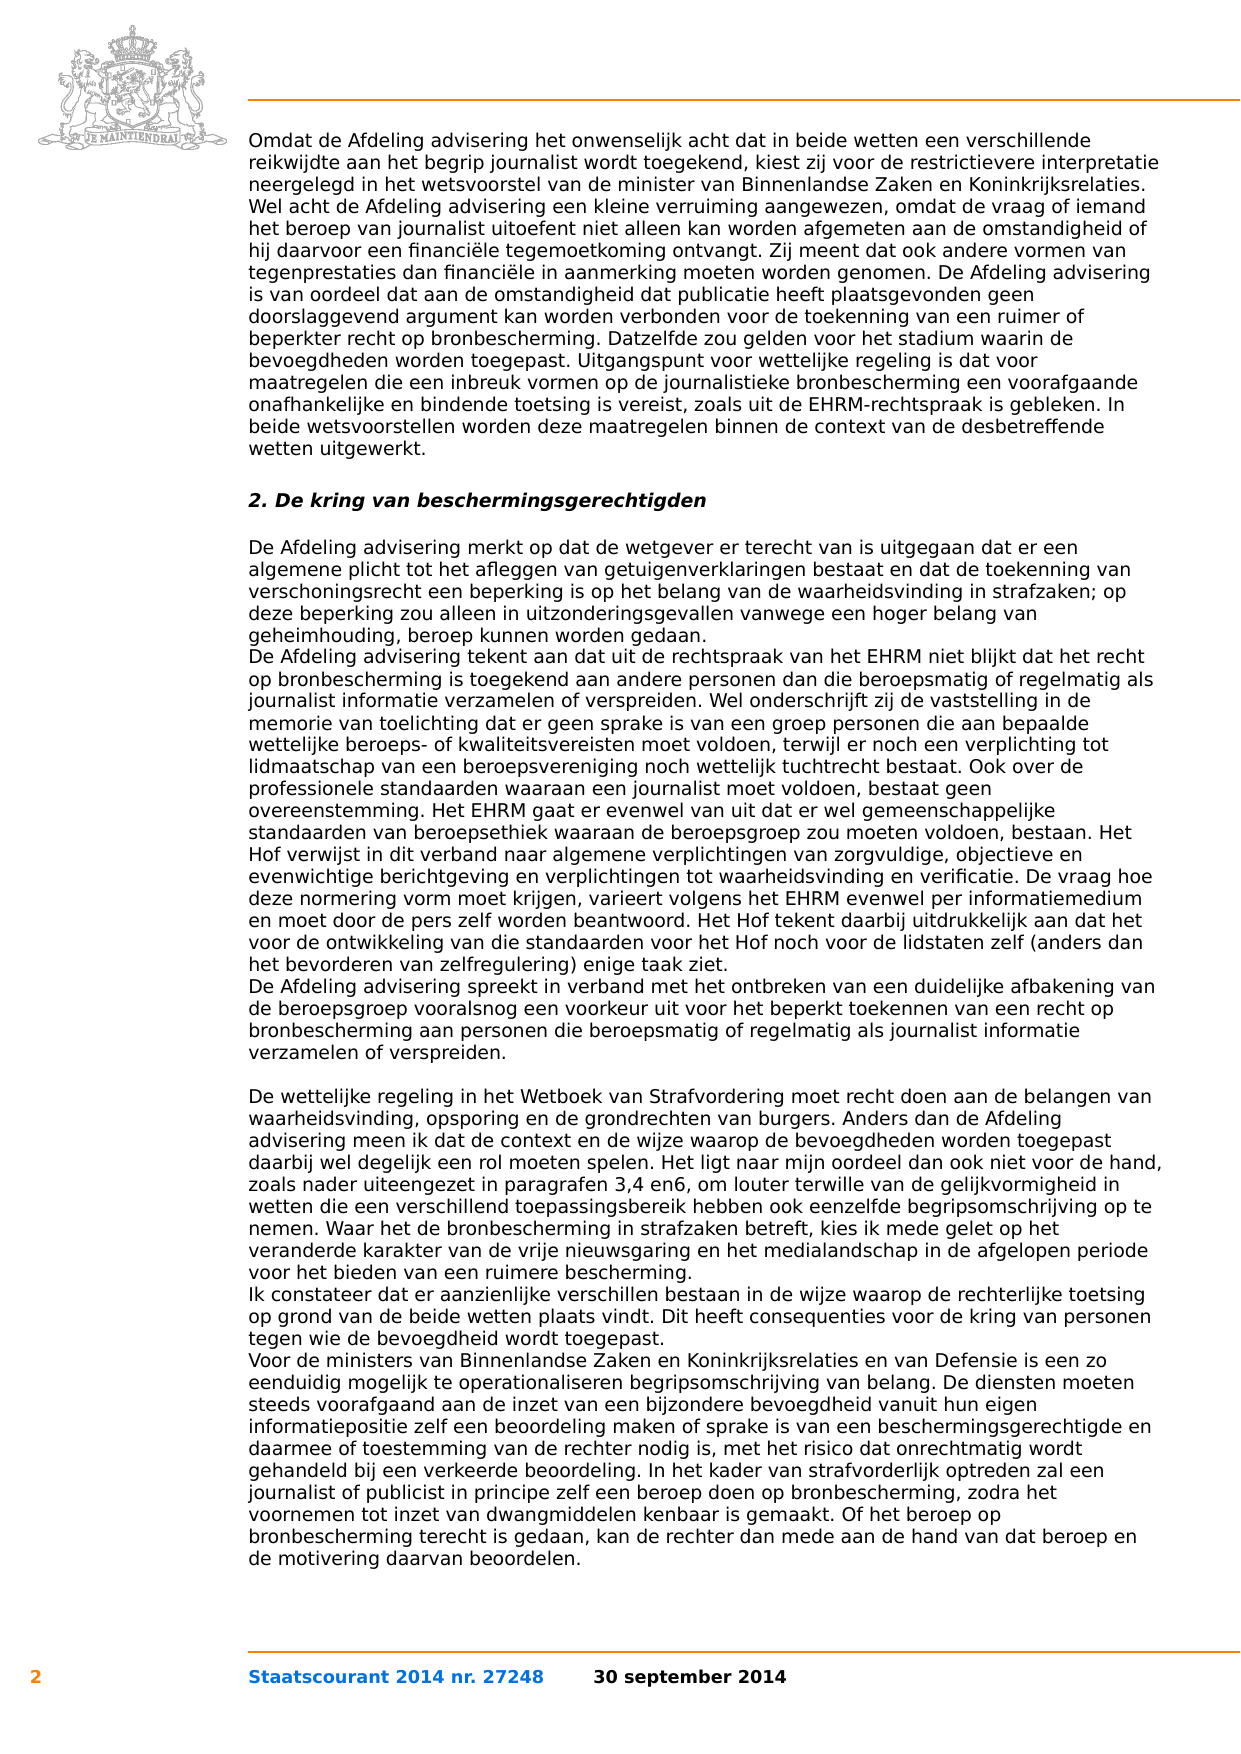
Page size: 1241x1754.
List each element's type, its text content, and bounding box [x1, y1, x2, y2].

text Voor de ministers van Binnenlandse Zaken en Koninkrijksrelaties en van Defensie is een zo eenduidig mogelijk te operationaliseren begripsomschrijving van belang. De diensten moeten steeds voorafgaand aan de inzet van een bijzondere bevoegdheid vanuit hun eigen informatiepositie zelf een beoordeling maken of sprake is van een beschermingsgerechtigde en daarmee of toestemming van de rechter nodig is, met het risico dat onrechtmatig wordt gehandeld bij een verkeerde beoordeling. In het kader van strafvorderlijk optreden zal een journalist of publicist in principe zelf een beroep doen op bronbescherming, zodra het voornemen tot inzet van dwangmiddelen kenbaar is gemaakt. Of het beroep op bronbescherming terecht is gedaan, kan de rechter dan mede aan de hand van dat beroep en de motivering daarvan beoordelen. [248, 1350, 1163, 1569]
text Ik constateer dat er aanzienlijke verschillen bestaan in de wijze waarop de rechterlijke toetsing op grond van de beide wetten plaats vindt. Dit heeft consequenties voor de kring van personen tegen wie de bevoegdheid wordt toegepast. [248, 1284, 1163, 1350]
text De Afdeling advisering merkt op dat de wetgever er terecht van is uitgegaan dat er een algemene plicht tot het afleggen van getuigenverklaringen bestaat en dat de toekenning van verschoningsrecht een beperking is op het belang van de waarheidsvinding in strafzaken; op deze beperking zou alleen in uitzonderingsgevallen vanwege een hoger belang van geheimhouding, beroep kunnen worden gedaan. [248, 537, 1163, 646]
text Omdat de Afdeling advisering het onwenselijk acht dat in beide wetten een verschillende reikwijdte aan het begrip journalist wordt toegekend, kiest zij voor de restrictievere interpretatie neergelegd in het wetsvoorstel van de minister van Binnenlandse Zaken en Koninkrijksrelaties. Wel acht de Afdeling advisering een kleine verruiming aangewezen, omdat de vraag of iemand het beroep van journalist uitoefent niet alleen kan worden afgemeten aan de omstandigheid of hij daarvoor een financiële tegemoetkoming ontvangt. Zij meent dat ook andere vormen van tegenprestaties dan financiële in aanmerking moeten worden genomen. De Afdeling advisering is van oordeel dat aan de omstandigheid dat publicatie heeft plaatsgevonden geen doorslaggevend argument kan worden verbonden voor de toekenning van een ruimer of beperkter recht op bronbescherming. Datzelfde zou gelden voor het stadium waarin de bevoegdheden worden toegepast. Uitgangspunt voor wettelijke regeling is dat voor maatregelen die een inbreuk vormen op de journalistieke bronbescherming een voorafgaande onafhankelijke en bindende toetsing is vereist, zoals uit de EHRM-rechtspraak is gebleken. In beide wetsvoorstellen worden deze maatregelen binnen de context van de desbetreffende wetten uitgewerkt. [248, 130, 1163, 459]
text De Afdeling advisering spreekt in verband met het ontbreken van een duidelijke afbakening van de beroepsgroep vooralsnog een voorkeur uit voor het beperkt toekennen van een recht op bronbescherming aan personen die beroepsmatig of regelmatig als journalist informatie verzamelen of verspreiden. [248, 976, 1163, 1064]
text De Afdeling advisering tekent aan dat uit de rechtspraak van het EHRM niet blijkt dat het recht op bronbescherming is toegekend aan andere personen dan die beroepsmatig of regelmatig als journalist informatie verzamelen of verspreiden. Wel onderschrijft zij de vaststelling in de memorie van toelichting dat er geen sprake is van een groep personen die aan bepaalde wettelijke beroeps- of kwaliteitsvereisten moet voldoen, terwijl er noch een verplichting tot lidmaatschap van een beroepsvereniging noch wettelijk tuchtrecht bestaat. Ook over de professionele standaarden waaraan een journalist moet voldoen, bestaat geen overeenstemming. Het EHRM gaat er evenwel van uit dat er wel gemeenschappelijke standaarden van beroepsethiek waaraan de beroepsgroep zou moeten voldoen, bestaan. Het Hof verwijst in dit verband naar algemene verplichtingen van zorgvuldige, objectieve en evenwichtige berichtgeving en verplichtingen tot waarheidsvinding en verificatie. De vraag hoe deze normering vorm moet krijgen, varieert volgens het EHRM evenwel per informatiemedium en moet door de pers zelf worden beantwoord. Het Hof tekent daarbij uitdrukkelijk aan dat het voor de ontwikkeling van die standaarden voor het Hof noch voor de lidstaten zelf (anders dan het bevorderen van zelfregulering) enige taak ziet. [248, 646, 1163, 976]
subtitle 2. De kring van beschermingsgerechtigden [248, 489, 1163, 512]
text De wettelijke regeling in het Wetboek van Strafvordering moet recht doen aan de belangen van waarheidsvinding, opsporing en de grondrechten van burgers. Anders dan de Afdeling advisering meen ik dat de context en de wijze waarop de bevoegdheden worden toegepast daarbij wel degelijk een rol moeten spelen. Het ligt naar mijn oordeel dan ook niet voor de hand, zoals nader uiteengezet in paragrafen 3,4 en6, om louter terwille van de gelijkvormigheid in wetten die een verschillend toepassingsbereik hebben ook eenzelfde begripsomschrijving op te nemen. Waar het de bronbescherming in strafzaken betreft, kies ik mede gelet op het veranderde karakter van de vrije nieuwsgaring en het medialandschap in de afgelopen periode voor het bieden van een ruimere bescherming. [248, 1086, 1163, 1284]
picture [38, 25, 227, 150]
